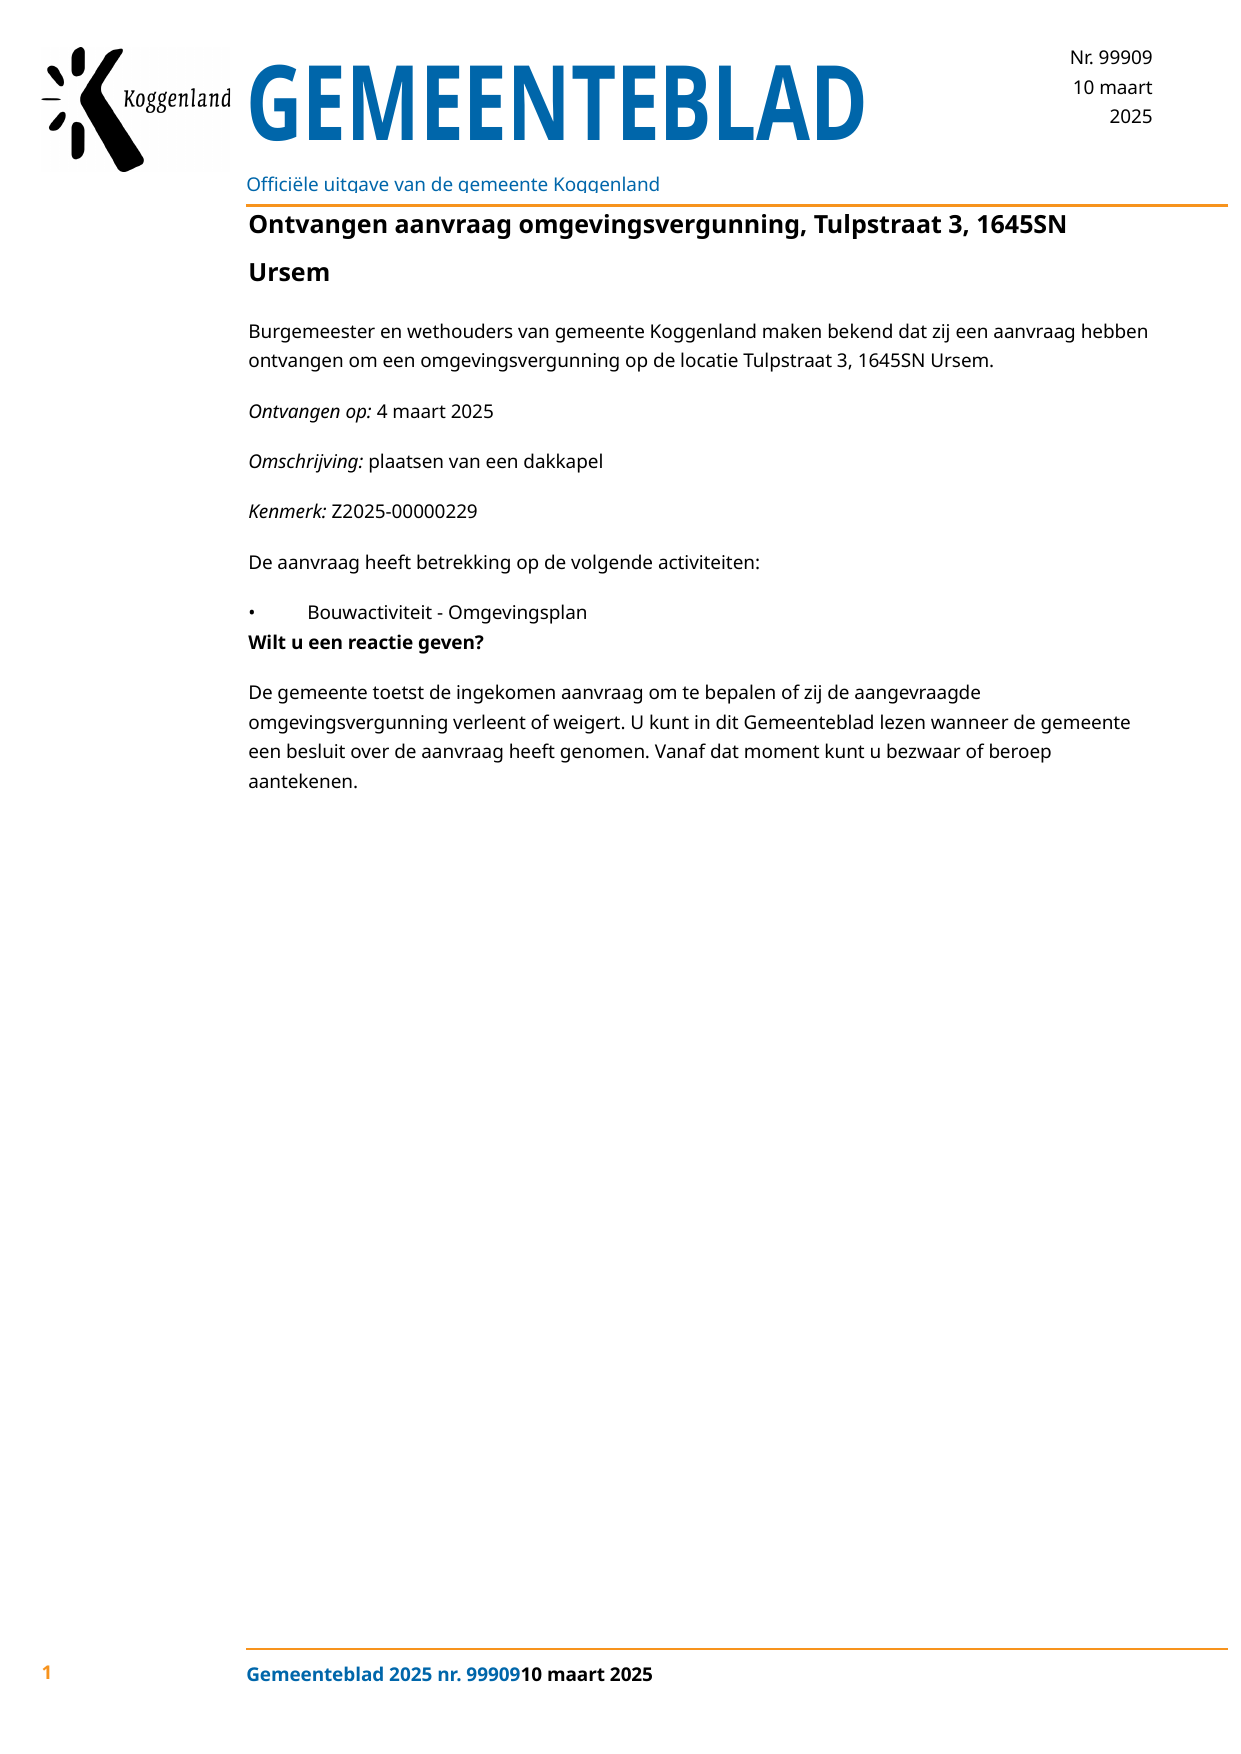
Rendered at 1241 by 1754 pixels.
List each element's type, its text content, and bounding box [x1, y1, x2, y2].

picture [41, 47, 231, 172]
list Bouwactiviteit - Omgevingsplan [248, 599, 1152, 625]
text Burgemeester en wethouders van gemeente Koggenland maken bekend dat zij een aanvraag hebben ontvangen om een omgevingsvergunning op de locatie Tulpstraat 3, 1645SN Ursem. [248, 318, 1152, 373]
text Kenmerk: Z2025-00000229 [248, 499, 1152, 524]
text Omschrijving: plaatsen van een dakkapel [248, 448, 1152, 474]
text Wilt u een reactie geven? [248, 629, 1152, 655]
text Ontvangen aanvraag omgevingsvergunning, Tulpstraat 3, 1645SN Ursem [248, 207, 1152, 288]
text De gemeente toetst de ingekomen aanvraag om te bepalen of zij de aangevraagde omgevingsvergunning verleent of weigert. U kunt in dit Gemeenteblad lezen wanneer de gemeente een besluit over de aanvraag heeft genomen. Vanaf dat moment kunt u bezwaar of beroep aantekenen. [248, 679, 1152, 794]
text Ontvangen op: 4 maart 2025 [248, 398, 1152, 424]
text De aanvraag heeft betrekking op de volgende activiteiten: [248, 549, 1152, 575]
